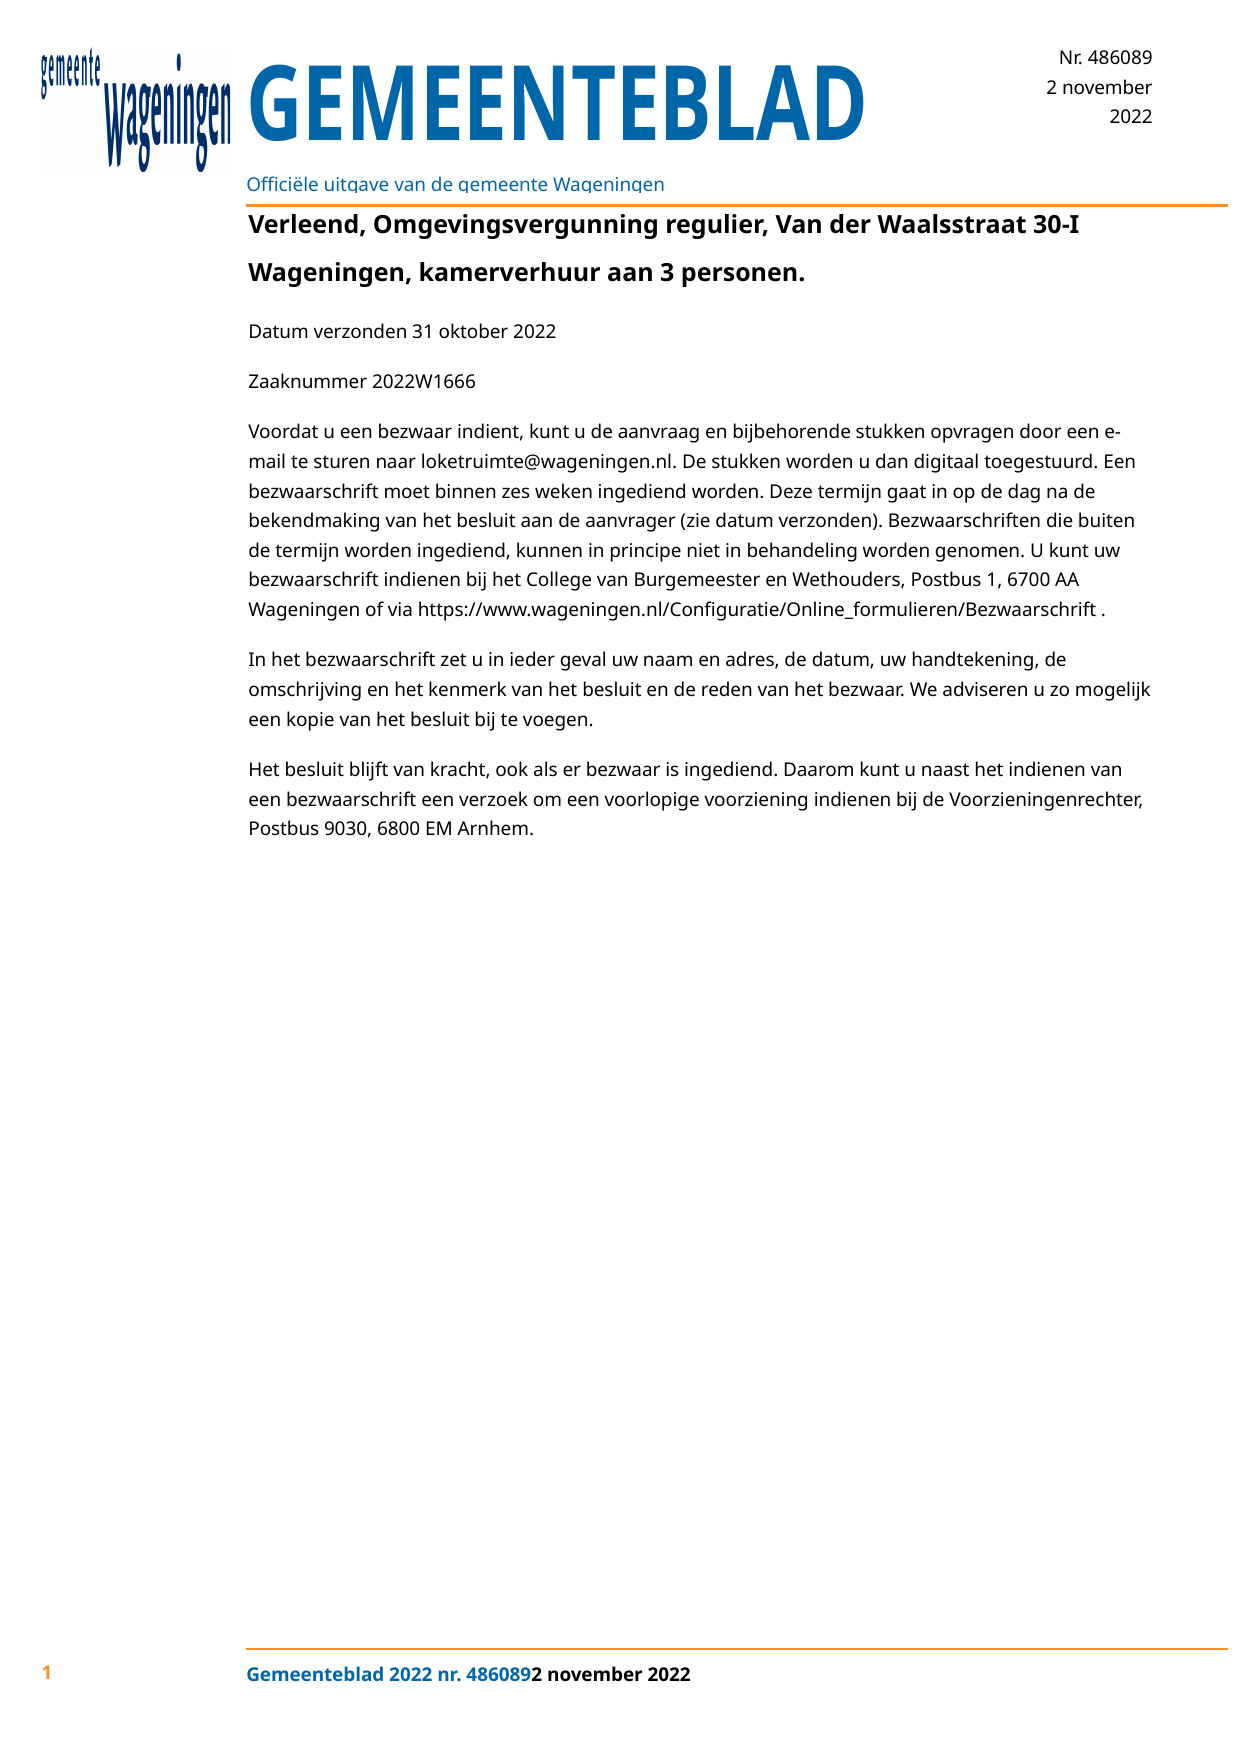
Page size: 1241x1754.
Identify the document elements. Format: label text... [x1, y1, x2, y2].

text Datum verzonden 31 oktober 2022 [248, 318, 1152, 344]
text Het besluit blijft van kracht, ook als er bezwaar is ingediend. Daarom kunt u naast het indienen van een bezwaarschrift een verzoek om een voorlopige voorziening indienen bij de Voorzieningenrechter, Postbus 9030, 6800 EM Arnhem. [248, 756, 1152, 841]
text Zaaknummer 2022W1666 [248, 368, 1152, 394]
text Verleend, Omgevingsvergunning regulier, Van der Waalsstraat 30-I Wageningen, kamerverhuur aan 3 personen. [248, 207, 1152, 288]
text In het bezwaarschrift zet u in ieder geval uw naam en adres, de datum, uw handtekening, de omschrijving en het kenmerk van het besluit en de reden van het bezwaar. We adviseren u zo mogelijk een kopie van het besluit bij te voegen. [248, 647, 1152, 732]
text Voordat u een bezwaar indient, kunt u de aanvraag en bijbehorende stukken opvragen door een e-mail te sturen naar loketruimte@wageningen.nl. De stukken worden u dan digitaal toegestuurd. Een bezwaarschrift moet binnen zes weken ingediend worden. Deze termijn gaat in op de dag na de bekendmaking van het besluit aan de aanvrager (zie datum verzonden). Bezwaarschriften die buiten de termijn worden ingediend, kunnen in principe niet in behandeling worden genomen. U kunt uw bezwaarschrift indienen bij het College van Burgemeester en Wethouders, Postbus 1, 6700 AA Wageningen of via https://www.wageningen.nl/Configuratie/Online_formulieren/Bezwaarschrift . [248, 419, 1152, 622]
picture [41, 47, 231, 172]
